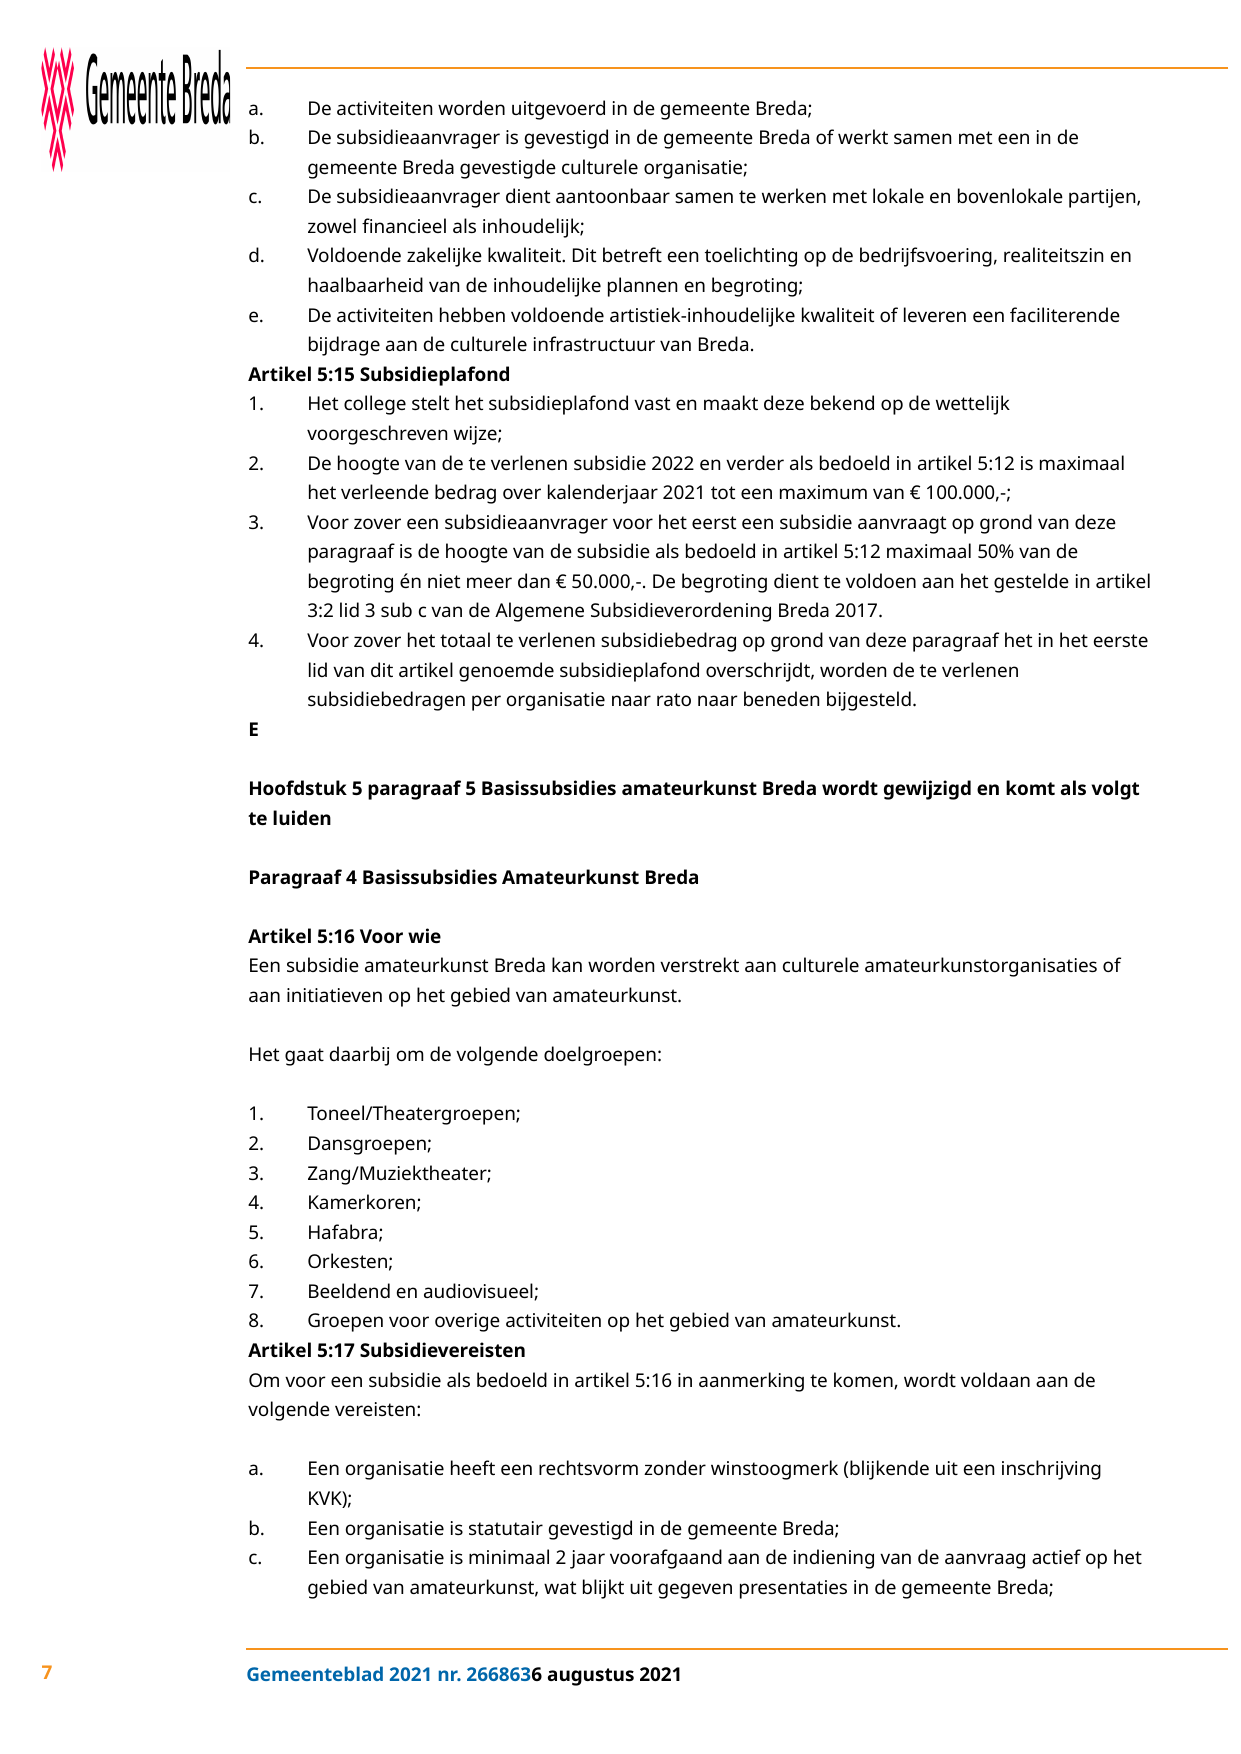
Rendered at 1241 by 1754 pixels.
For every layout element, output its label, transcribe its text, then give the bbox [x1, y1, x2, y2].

list De activiteiten worden uitgevoerd in de gemeente Breda; [248, 95, 1152, 121]
list Een organisatie is minimaal 2 jaar voorafgaand aan de indiening van de aanvraag actief op het gebied van amateurkunst, wat blijkt uit gegeven presentaties in de gemeente Breda; [248, 1544, 1152, 1600]
text Artikel 5:17 Subsidievereisten [248, 1337, 1152, 1363]
list Voldoende zakelijke kwaliteit. Dit betreft een toelichting op de bedrijfsvoering, realiteitszin en haalbaarheid van de inhoudelijke plannen en begroting; [248, 243, 1152, 298]
list De activiteiten hebben voldoende artistiek-inhoudelijke kwaliteit of leveren een faciliterende bijdrage aan de culturele infrastructuur van Breda. [248, 302, 1152, 357]
list Een organisatie is statutair gevestigd in de gemeente Breda; [248, 1515, 1152, 1541]
list De hoogte van de te verlenen subsidie 2022 en verder als bedoeld in artikel 5:12 is maximaal het verleende bedrag over kalenderjaar 2021 tot een maximum van € 100.000,-; [248, 450, 1152, 505]
text Een subsidie amateurkunst Breda kan worden verstrekt aan culturele amateurkunstorganisaties of aan initiatieven op het gebied van amateurkunst. [248, 953, 1152, 1008]
text Hoofdstuk 5 paragraaf 5 Basissubsidies amateurkunst Breda wordt gewijzigd en komt als volgt te luiden [248, 775, 1152, 831]
text Om voor een subsidie als bedoeld in artikel 5:16 in aanmerking te komen, wordt voldaan aan de volgende vereisten: [248, 1367, 1152, 1422]
list De subsidieaanvrager is gevestigd in de gemeente Breda of werkt samen met een in de gemeente Breda gevestigde culturele organisatie; [248, 124, 1152, 180]
picture [41, 47, 231, 172]
list Voor zover het totaal te verlenen subsidiebedrag op grond van deze paragraaf het in het eerste lid van dit artikel genoemde subsidieplafond overschrijdt, worden de te verlenen subsidiebedragen per organisatie naar rato naar beneden bijgesteld. [248, 627, 1152, 712]
list Kamerkoren; [248, 1189, 1152, 1215]
text Paragraaf 4 Basissubsidies Amateurkunst Breda [248, 864, 1152, 890]
text Artikel 5:15 Subsidieplafond [248, 361, 1152, 387]
list De subsidieaanvrager dient aantoonbaar samen te werken met lokale en bovenlokale partijen, zowel financieel als inhoudelijk; [248, 183, 1152, 239]
list Voor zover een subsidieaanvrager voor het eerst een subsidie aanvraagt op grond van deze paragraaf is de hoogte van de subsidie als bedoeld in artikel 5:12 maximaal 50% van de begroting én niet meer dan € 50.000,-. De begroting dient te voldoen aan het gestelde in artikel 3:2 lid 3 sub c van de Algemene Subsidieverordening Breda 2017. [248, 509, 1152, 623]
list Het college stelt het subsidieplafond vast en maakt deze bekend op de wettelijk voorgeschreven wijze; [248, 391, 1152, 446]
text Artikel 5:16 Voor wie [248, 923, 1152, 949]
list Dansgroepen; [248, 1130, 1152, 1156]
text E [248, 716, 1152, 742]
text Het gaat daarbij om de volgende doelgroepen: [248, 1041, 1152, 1067]
list Groepen voor overige activiteiten op het gebied van amateurkunst. [248, 1308, 1152, 1333]
list Beeldend en audiovisueel; [248, 1278, 1152, 1304]
list Toneel/Theatergroepen; [248, 1101, 1152, 1126]
list Zang/Muziektheater; [248, 1160, 1152, 1186]
list Orkesten; [248, 1248, 1152, 1274]
list Een organisatie heeft een rechtsvorm zonder winstoogmerk (blijkende uit een inschrijving KVK); [248, 1456, 1152, 1511]
list Hafabra; [248, 1219, 1152, 1245]
